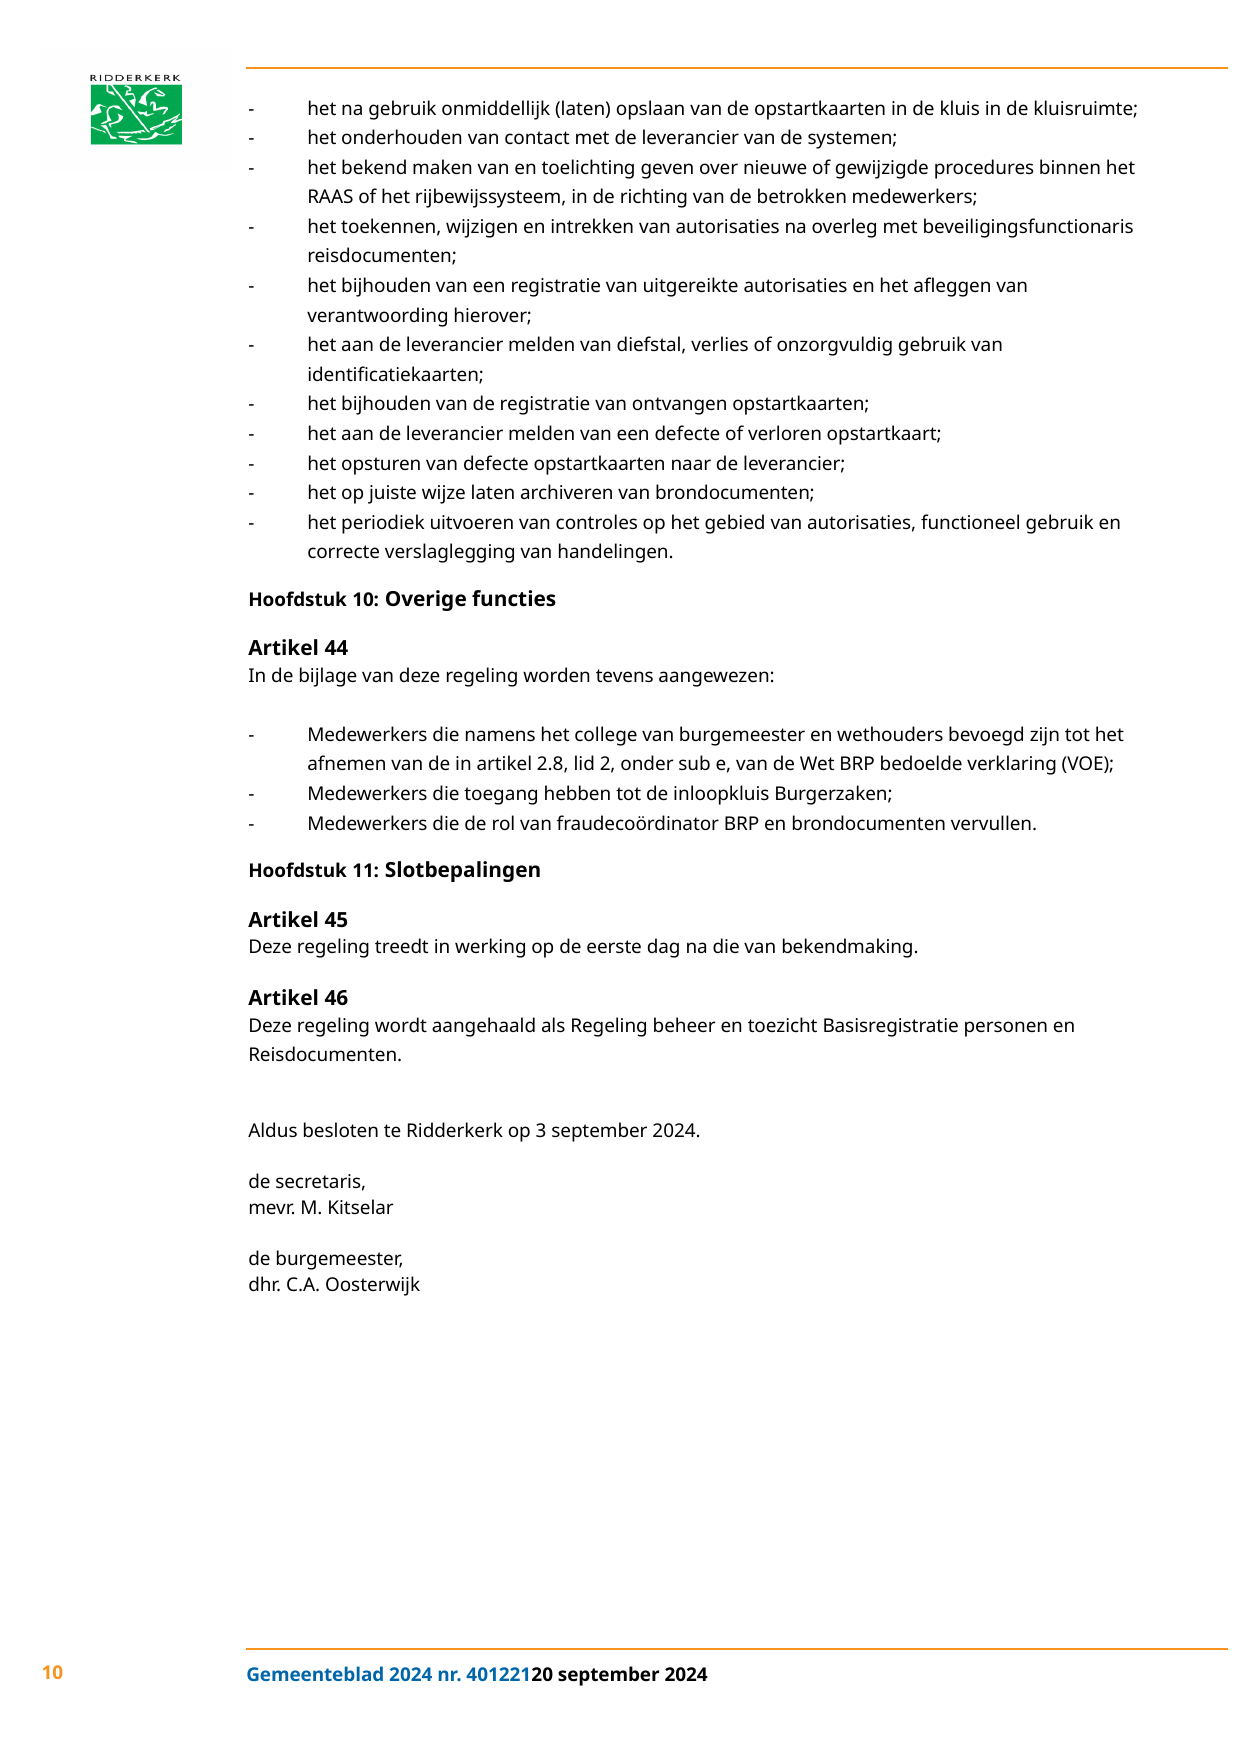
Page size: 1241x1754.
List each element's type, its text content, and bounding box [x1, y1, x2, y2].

list het opsturen van defecte opstartkaarten naar de leverancier; [248, 450, 1152, 476]
list het op juiste wijze laten archiveren van brondocumenten; [248, 479, 1152, 505]
text Artikel 44 [248, 633, 1152, 662]
text mevr. M. Kitselar [248, 1194, 1152, 1220]
text Artikel 45 [248, 905, 1152, 933]
list Medewerkers die toegang hebben tot de inloopkluis Burgerzaken; [248, 780, 1152, 806]
text dhr. C.A. Oosterwijk [248, 1271, 1152, 1297]
list het bekend maken van en toelichting geven over nieuwe of gewijzigde procedures binnen het RAAS of het rijbewijssysteem, in de richting van de betrokken medewerkers; [248, 154, 1152, 209]
list Medewerkers die de rol van fraudecoördinator BRP en brondocumenten vervullen. [248, 810, 1152, 836]
list het aan de leverancier melden van diefstal, verlies of onzorgvuldig gebruik van identificatiekaarten; [248, 331, 1152, 387]
text In de bijlage van deze regeling worden tevens aangewezen: [248, 662, 1152, 688]
text Hoofdstuk 11: Slotbepalingen [248, 855, 1152, 884]
text Artikel 46 [248, 983, 1152, 1012]
list het periodiek uitvoeren van controles op het gebied van autorisaties, functioneel gebruik en correcte verslaglegging van handelingen. [248, 509, 1152, 564]
list het bijhouden van een registratie van uitgereikte autorisaties en het afleggen van verantwoording hierover; [248, 272, 1152, 328]
text Deze regeling wordt aangehaald als Regeling beheer en toezicht Basisregistratie personen en Reisdocumenten. [248, 1012, 1152, 1067]
text Hoofdstuk 10: Overige functies [248, 584, 1152, 613]
list het onderhouden van contact met de leverancier van de systemen; [248, 124, 1152, 150]
list het na gebruik onmiddellijk (laten) opslaan van de opstartkaarten in de kluis in de kluisruimte; [248, 95, 1152, 121]
list het aan de leverancier melden van een defecte of verloren opstartkaart; [248, 420, 1152, 446]
text de burgemeester, [248, 1245, 1152, 1271]
list Medewerkers die namens het college van burgemeester en wethouders bevoegd zijn tot het afnemen van de in artikel 2.8, lid 2, onder sub e, van de Wet BRP bedoelde verklaring (VOE); [248, 721, 1152, 776]
text Aldus besloten te Ridderkerk op 3 september 2024. [248, 1117, 1152, 1142]
text Deze regeling treedt in werking op de eerste dag na die van bekendmaking. [248, 933, 1152, 959]
list het bijhouden van de registratie van ontvangen opstartkaarten; [248, 391, 1152, 416]
list het toekennen, wijzigen en intrekken van autorisaties na overleg met beveiligingsfunctionaris reisdocumenten; [248, 213, 1152, 268]
picture [41, 47, 231, 172]
text de secretaris, [248, 1168, 1152, 1194]
